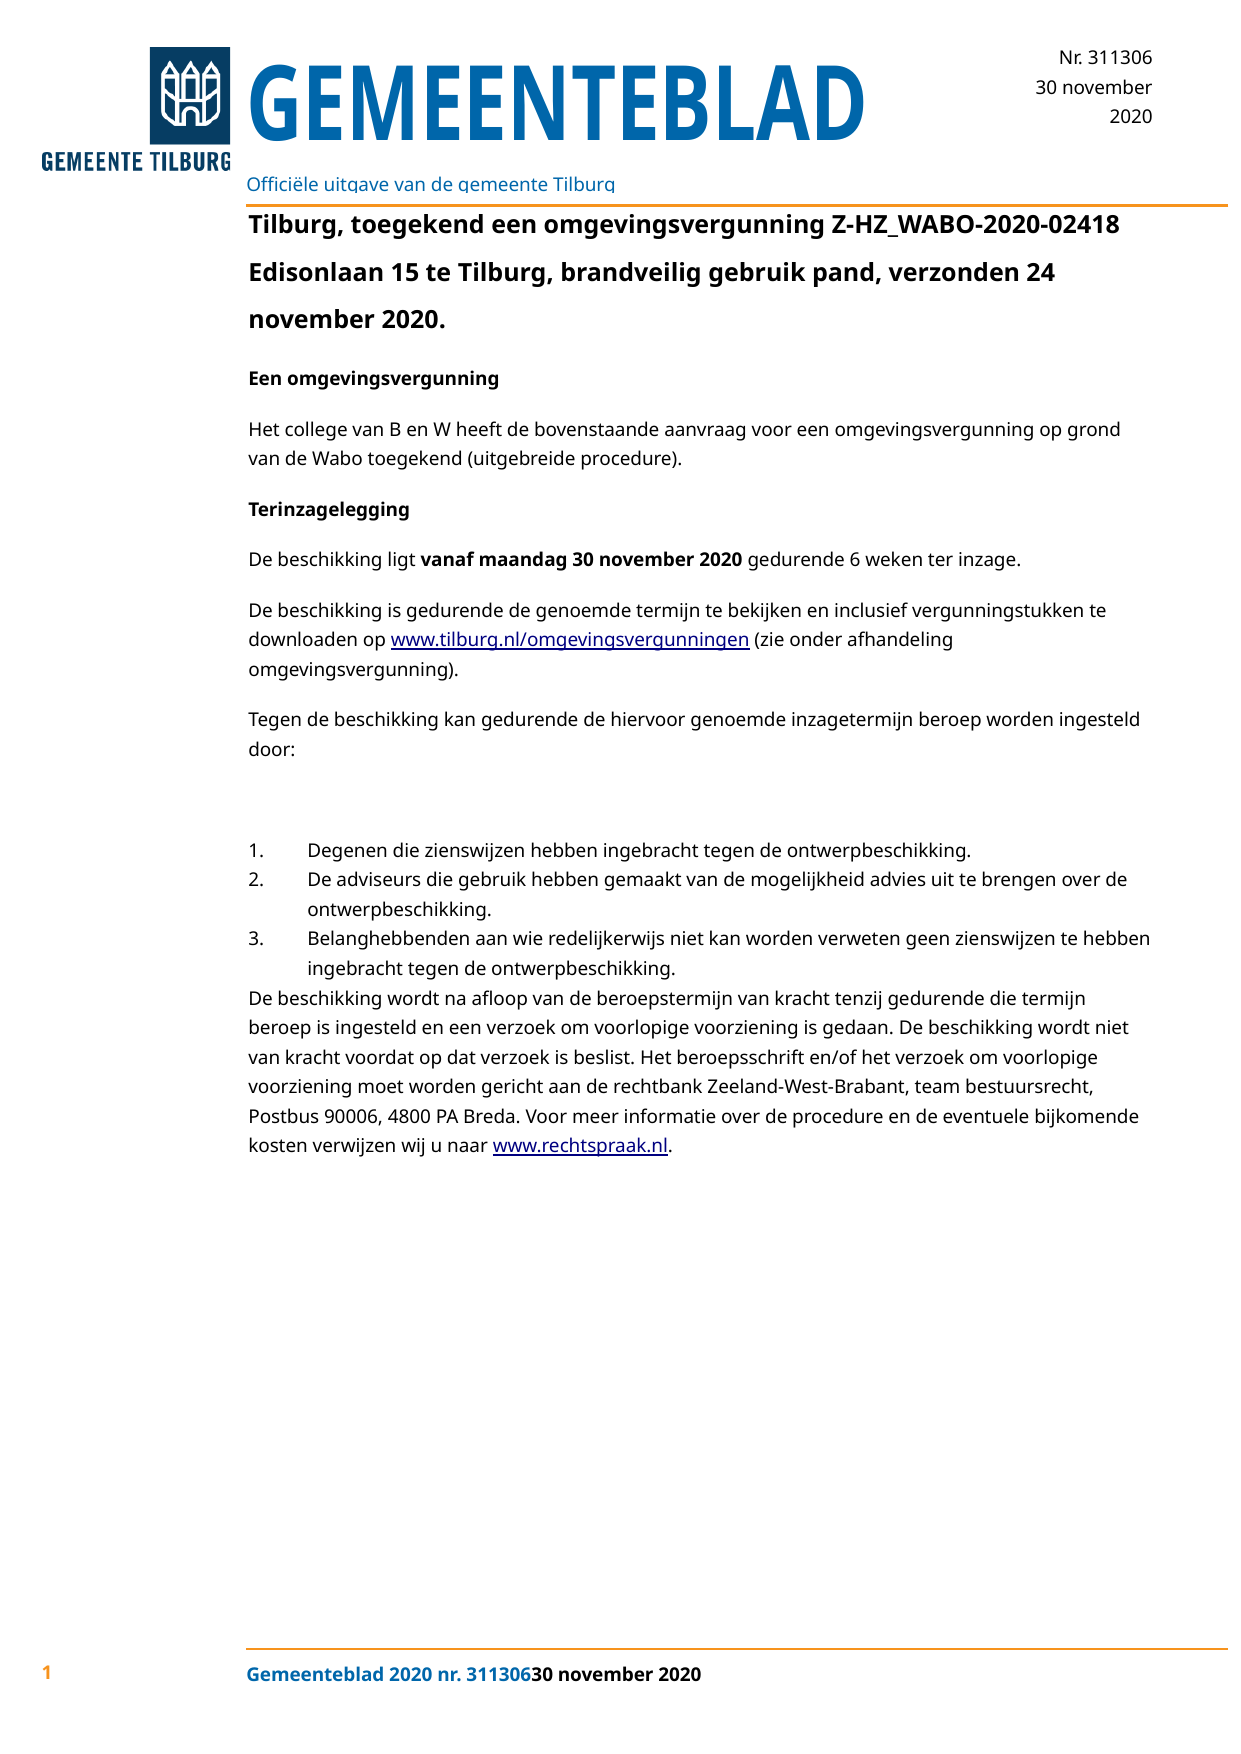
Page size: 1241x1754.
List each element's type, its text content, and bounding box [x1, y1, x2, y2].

list Belanghebbenden aan wie redelijkerwijs niet kan worden verweten geen zienswijzen te hebben ingebracht tegen de ontwerpbeschikking. [248, 926, 1152, 981]
text Tegen de beschikking kan gedurende de hiervoor genoemde inzagetermijn beroep worden ingesteld door: [248, 706, 1152, 762]
text De beschikking ligt vanaf maandag 30 november 2020 gedurende 6 weken ter inzage. [248, 546, 1152, 572]
picture [41, 47, 231, 172]
text Een omgevingsvergunning [248, 366, 1152, 391]
text De beschikking is gedurende de genoemde termijn te bekijken en inclusief vergunningstukken te downloaden op www.tilburg.nl/omgevingsvergunningen (zie onder afhandeling omgevingsvergunning). [248, 597, 1152, 682]
text De beschikking wordt na afloop van de beroepstermijn van kracht tenzij gedurende die termijn beroep is ingesteld en een verzoek om voorlopige voorziening is gedaan. De beschikking wordt niet van kracht voordat op dat verzoek is beslist. Het beroepsschrift en/of het verzoek om voorlopige voorziening moet worden gericht aan de rechtbank Zeeland-West-Brabant, team bestuursrecht, Postbus 90006, 4800 PA Breda. Voor meer informatie over de procedure en de eventuele bijkomende kosten verwijzen wij u naar www.rechtspraak.nl. [248, 985, 1152, 1158]
text Tilburg, toegekend een omgevingsvergunning Z-HZ_WABO-2020-02418 Edisonlaan 15 te Tilburg, brandveilig gebruik pand, verzonden 24 november 2020. [248, 207, 1152, 336]
text Terinzagelegging [248, 496, 1152, 522]
text Het college van B en W heeft de bovenstaande aanvraag voor een omgevingsvergunning op grond van de Wabo toegekend (uitgebreide procedure). [248, 416, 1152, 471]
list Degenen die zienswijzen hebben ingebracht tegen de ontwerpbeschikking. [248, 837, 1152, 862]
list De adviseurs die gebruik hebben gemaakt van de mogelijkheid advies uit te brengen over de ontwerpbeschikking. [248, 866, 1152, 922]
